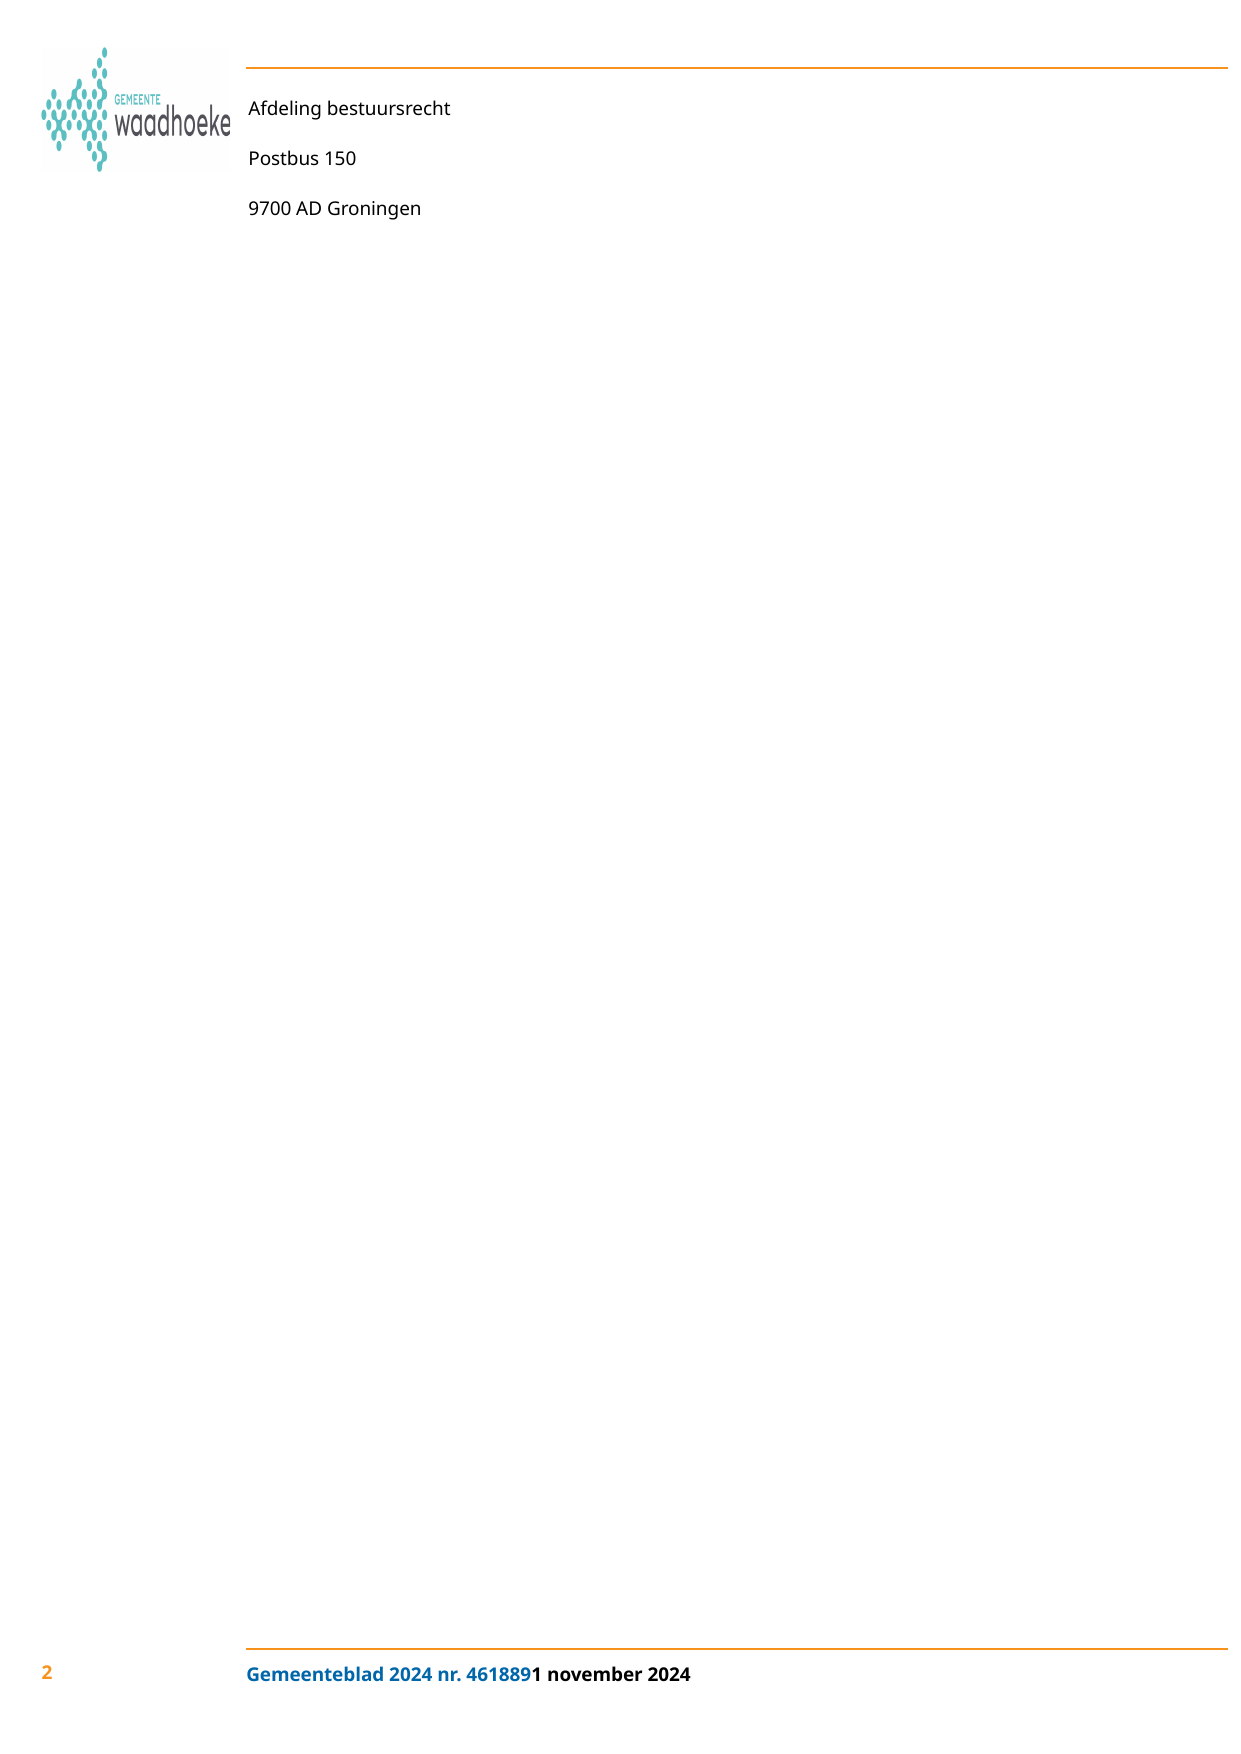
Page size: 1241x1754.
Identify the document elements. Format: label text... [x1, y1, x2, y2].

text Postbus 150 [248, 145, 1152, 171]
text Afdeling bestuursrecht [248, 95, 1152, 121]
text 9700 AD Groningen [248, 196, 1152, 221]
picture [41, 47, 231, 172]
